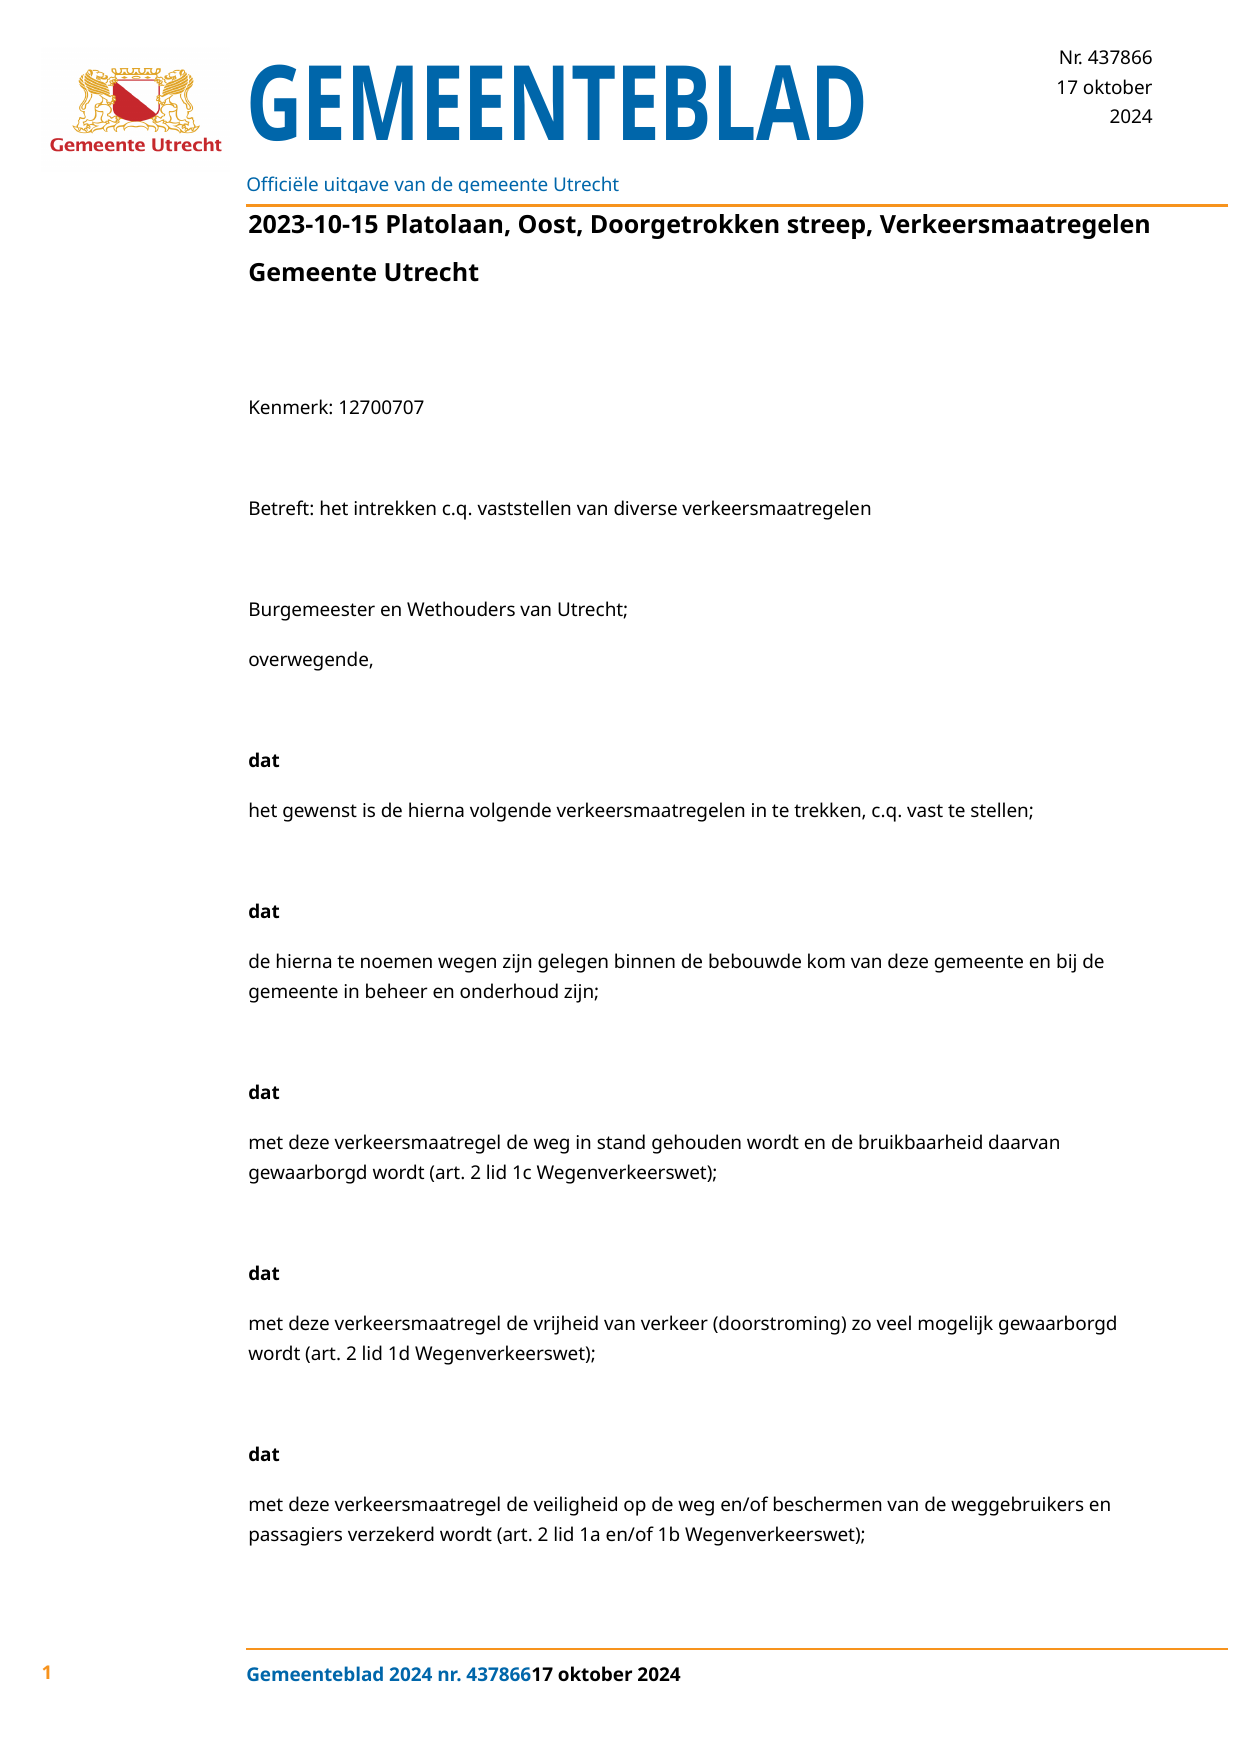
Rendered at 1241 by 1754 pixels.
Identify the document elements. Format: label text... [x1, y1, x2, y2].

text dat [248, 747, 1152, 773]
text dat [248, 1441, 1152, 1466]
text met deze verkeersmaatregel de veiligheid op de weg en/of beschermen van de weggebruikers en passagiers verzekerd wordt (art. 2 lid 1a en/of 1b Wegenverkeerswet); [248, 1491, 1152, 1546]
text dat [248, 898, 1152, 924]
text met deze verkeersmaatregel de weg in stand gehouden wordt en de bruikbaarheid daarvan gewaarborgd wordt (art. 2 lid 1c Wegenverkeerswet); [248, 1129, 1152, 1185]
text Kenmerk: 12700707 [248, 394, 1152, 420]
text de hierna te noemen wegen zijn gelegen binnen de bebouwde kom van deze gemeente en bij de gemeente in beheer en onderhoud zijn; [248, 949, 1152, 1004]
text Burgemeester en Wethouders van Utrecht; [248, 596, 1152, 621]
text Betreft: het intrekken c.q. vaststellen van diverse verkeersmaatregelen [248, 495, 1152, 521]
text met deze verkeersmaatregel de vrijheid van verkeer (doorstroming) zo veel mogelijk gewaarborgd wordt (art. 2 lid 1d Wegenverkeerswet); [248, 1310, 1152, 1366]
text dat [248, 1260, 1152, 1286]
text overwegende, [248, 646, 1152, 672]
picture [41, 47, 231, 172]
text 2023-10-15 Platolaan, Oost, Doorgetrokken streep, Verkeersmaatregelen Gemeente Utrecht [248, 207, 1152, 288]
text dat [248, 1079, 1152, 1105]
text het gewenst is de hierna volgende verkeersmaatregelen in te trekken, c.q. vast te stellen; [248, 797, 1152, 823]
